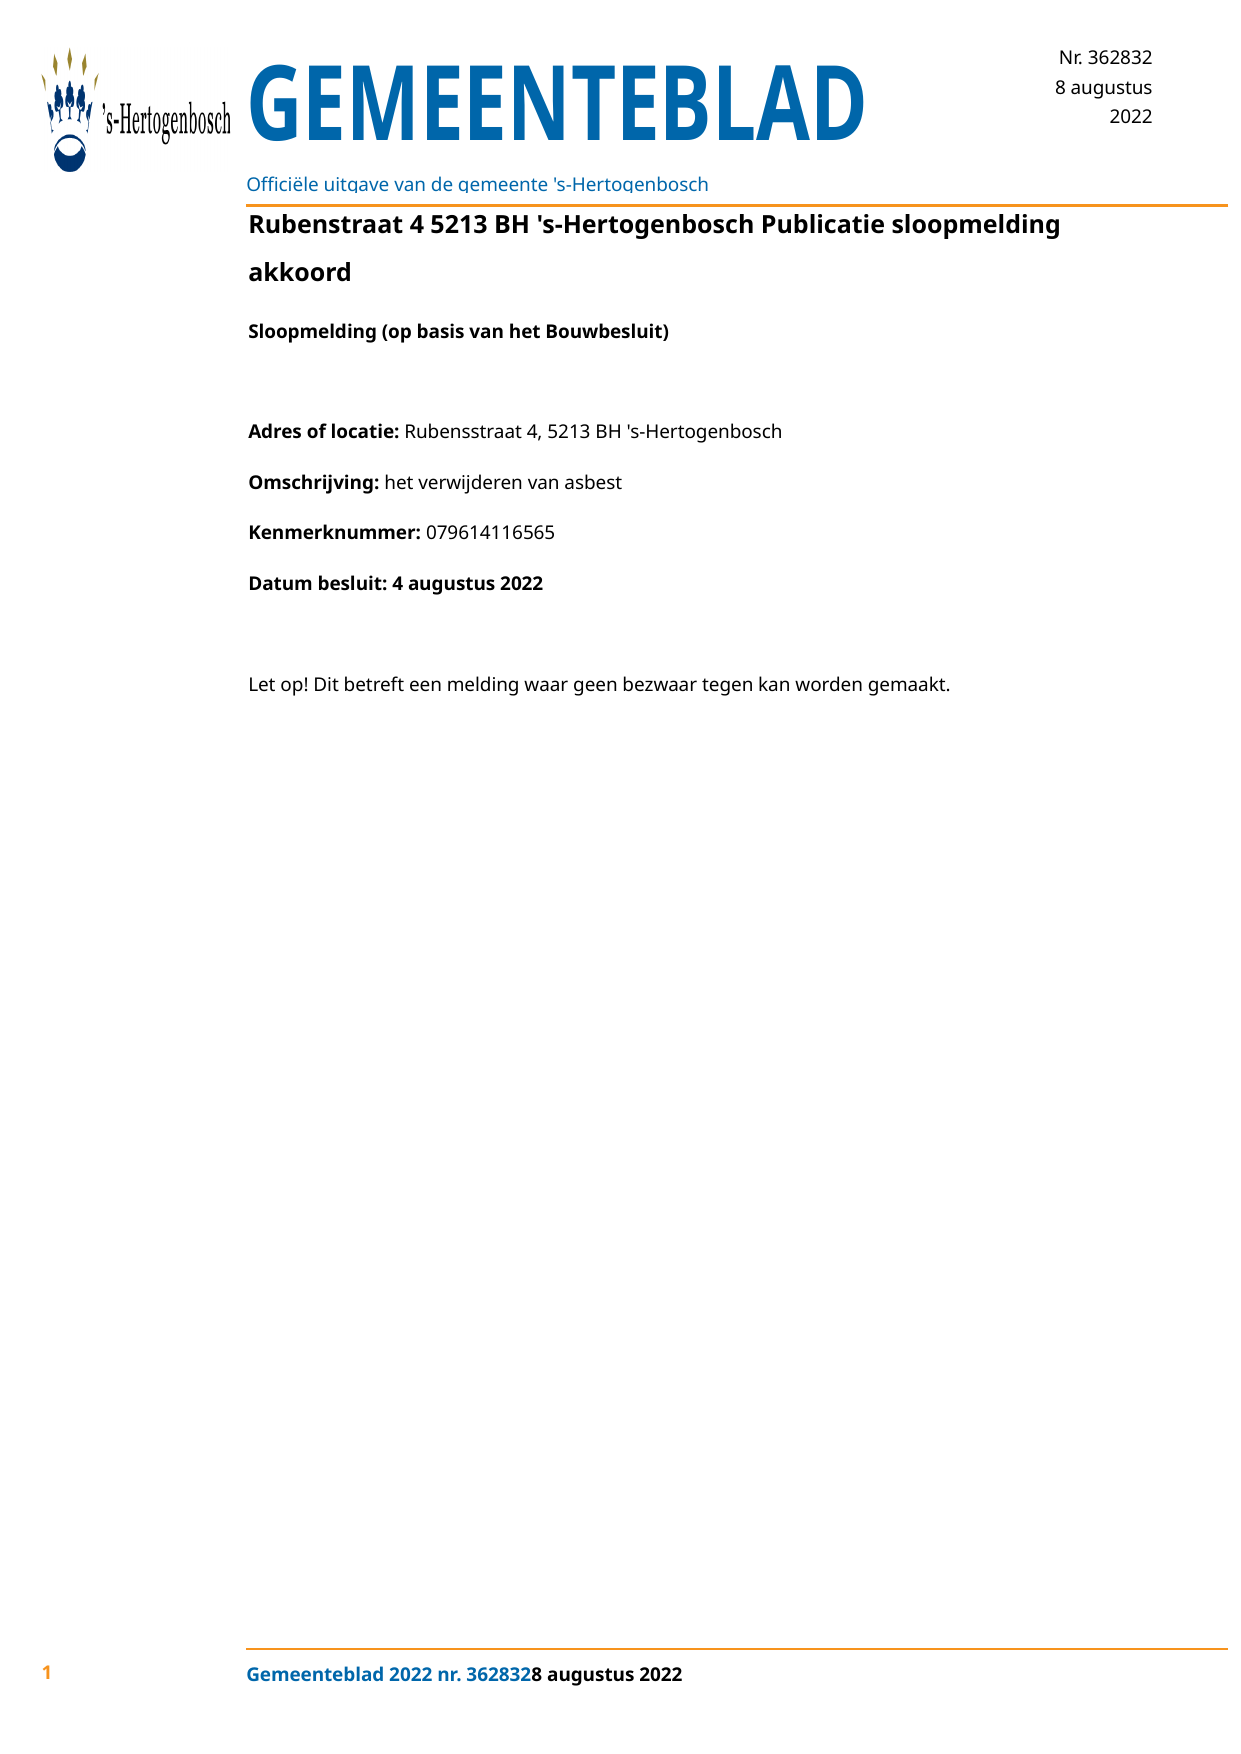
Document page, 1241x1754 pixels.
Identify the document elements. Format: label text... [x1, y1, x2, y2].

text Adres of locatie: Rubensstraat 4, 5213 BH 's-Hertogenbosch [248, 419, 1152, 444]
text Let op! Dit betreft een melding waar geen bezwaar tegen kan worden gemaakt. [248, 671, 1152, 697]
text Kenmerknummer: 079614116565 [248, 519, 1152, 545]
picture [41, 47, 231, 172]
text Rubenstraat 4 5213 BH 's-Hertogenbosch Publicatie sloopmelding akkoord [248, 207, 1152, 288]
text Sloopmelding (op basis van het Bouwbesluit) [248, 318, 1152, 344]
text Datum besluit: 4 augustus 2022 [248, 570, 1152, 596]
text Omschrijving: het verwijderen van asbest [248, 469, 1152, 495]
